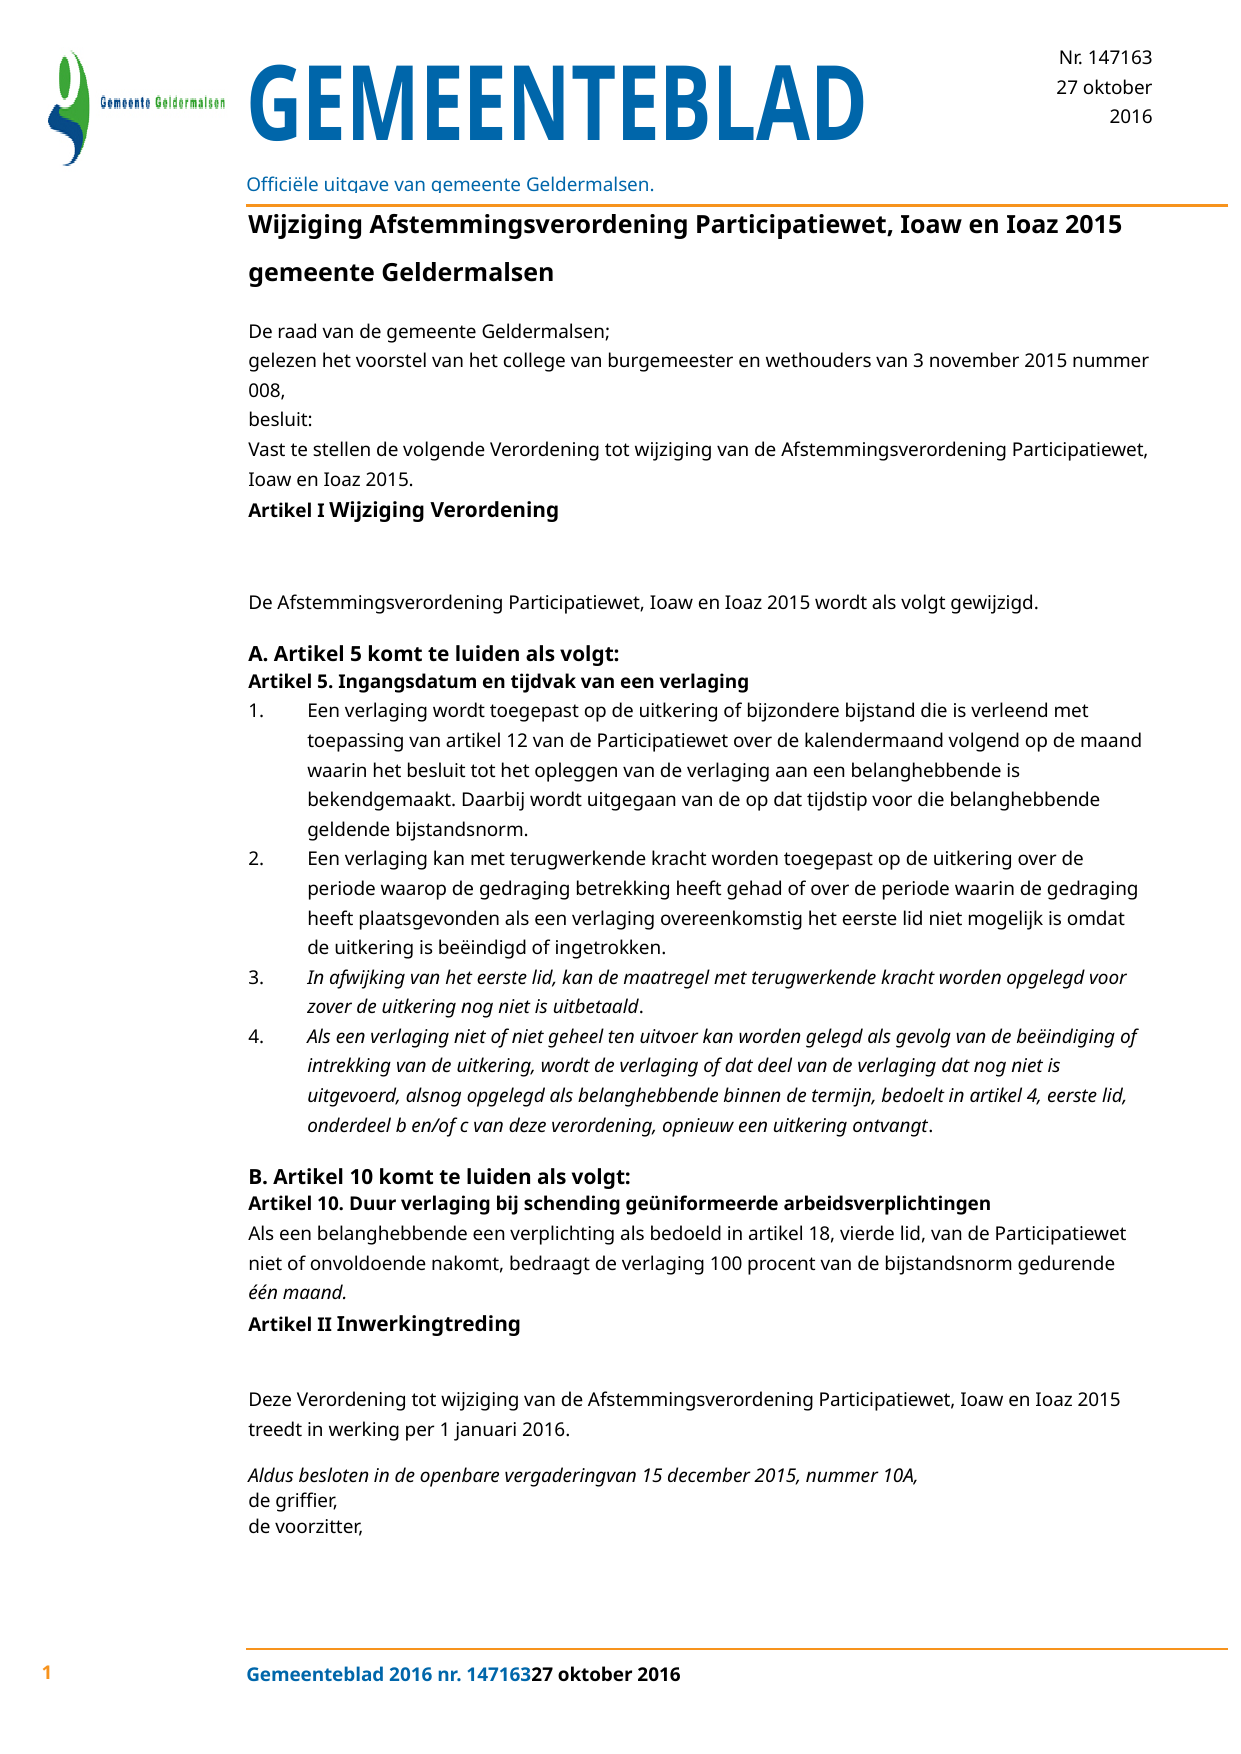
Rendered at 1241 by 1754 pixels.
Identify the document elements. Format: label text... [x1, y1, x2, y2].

text Artikel II Inwerkingtreding [248, 1309, 1152, 1337]
text A. Artikel 5 komt te luiden als volgt: [248, 639, 1152, 668]
list Een verlaging wordt toegepast op de uitkering of bijzondere bijstand die is verleend met toepassing van artikel 12 van de Participatiewet over de kalendermaand volgend op de maand waarin het besluit tot het opleggen van de verlaging aan een belanghebbende is bekendgemaakt. Daarbij wordt uitgegaan van de op dat tijdstip voor die belanghebbende geldende bijstandsnorm. [248, 698, 1152, 842]
text Vast te stellen de volgende Verordening tot wijziging van de Afstemmingsverordening Participatiewet, Ioaw en Ioaz 2015. [248, 436, 1152, 492]
text Artikel I Wijziging Verordening [248, 495, 1152, 524]
text B. Artikel 10 komt te luiden als volgt: [248, 1162, 1152, 1191]
text gelezen het voorstel van het college van burgemeester en wethouders van 3 november 2015 nummer 008, [248, 347, 1152, 403]
text Als een belanghebbende een verplichting als bedoeld in artikel 18, vierde lid, van de Participatiewet niet of onvoldoende nakomt, bedraagt de verlaging 100 procent van de bijstandsnorm gedurende één maand. [248, 1220, 1152, 1305]
text De Afstemmingsverordening Participatiewet, Ioaw en Ioaz 2015 wordt als volgt gewijzigd. [248, 589, 1152, 615]
list Als een verlaging niet of niet geheel ten uitvoer kan worden gelegd als gevolg van de beëindiging of intrekking van de uitkering, wordt de verlaging of dat deel van de verlaging dat nog niet is uitgevoerd, alsnog opgelegd als belanghebbende binnen de termijn, bedoelt in artikel 4, eerste lid, onderdeel b en/of c van deze verordening, opnieuw een uitkering ontvangt. [248, 1023, 1152, 1137]
text Deze Verordening tot wijziging van de Afstemmingsverordening Participatiewet, Ioaw en Ioaz 2015 treedt in werking per 1 januari 2016. [248, 1387, 1152, 1442]
list In afwijking van het eerste lid, kan de maatregel met terugwerkende kracht worden opgelegd voor zover de uitkering nog niet is uitbetaald. [248, 964, 1152, 1019]
text Artikel 5. Ingangsdatum en tijdvak van een verlaging [248, 668, 1152, 694]
list Een verlaging kan met terugwerkende kracht worden toegepast op de uitkering over de periode waarop de gedraging betrekking heeft gehad of over de periode waarin de gedraging heeft plaatsgevonden als een verlaging overeenkomstig het eerste lid niet mogelijk is omdat de uitkering is beëindigd of ingetrokken. [248, 846, 1152, 960]
text Artikel 10. Duur verlaging bij schending geüniformeerde arbeidsverplichtingen [248, 1191, 1152, 1216]
text Wijziging Afstemmingsverordening Participatiewet, Ioaw en Ioaz 2015 gemeente Geldermalsen [248, 207, 1152, 288]
text De raad van de gemeente Geldermalsen; [248, 318, 1152, 344]
text de voorzitter, [248, 1513, 1152, 1539]
picture [41, 47, 231, 172]
text besluit: [248, 407, 1152, 432]
text Aldus besloten in de openbare vergaderingvan 15 december 2015, nummer 10A, [248, 1462, 1152, 1488]
text de griffier, [248, 1488, 1152, 1513]
